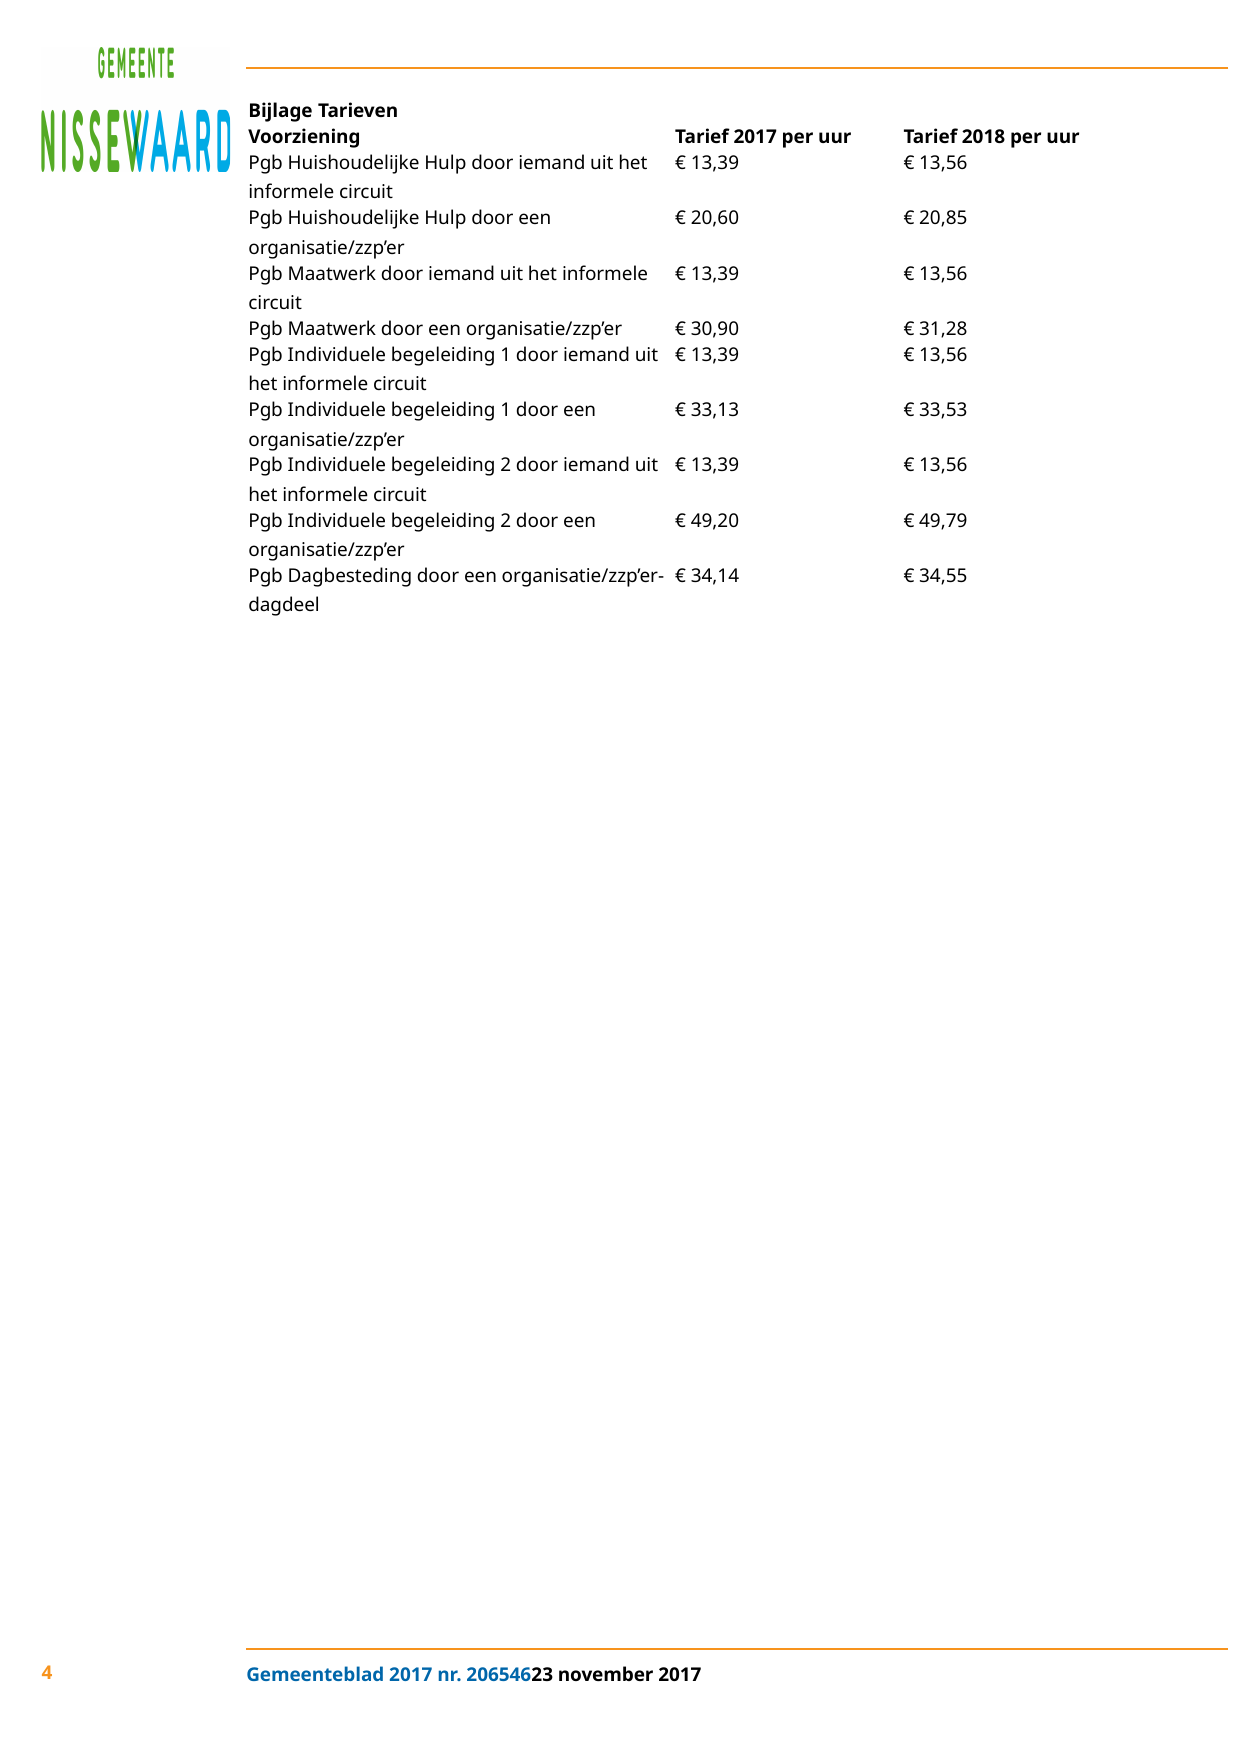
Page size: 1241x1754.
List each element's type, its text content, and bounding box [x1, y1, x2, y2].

table_header Voorziening [248, 124, 675, 149]
table_cell Pgb Dagbesteding door een organisatie/zzp’er- dagdeel [248, 562, 675, 617]
table_cell Pgb Individuele begeleiding 2 door een organisatie/zzp’er [248, 507, 675, 562]
table_cell € 34,55 [903, 562, 1152, 617]
table_cell Pgb Individuele begeleiding 1 door iemand uit het informele circuit [248, 341, 675, 396]
table_cell € 33,13 [675, 396, 903, 451]
picture [176, 157, 187, 172]
table_cell € 13,56 [903, 149, 1152, 204]
picture [154, 157, 165, 172]
table_cell Pgb Huishoudelijke Hulp door iemand uit het informele circuit [248, 149, 675, 204]
table_cell Pgb Individuele begeleiding 1 door een organisatie/zzp’er [248, 396, 675, 451]
picture [41, 47, 231, 172]
text Bijlage Tarieven [248, 95, 1152, 123]
table_cell € 31,28 [903, 315, 1152, 341]
table_cell Pgb Maatwerk door iemand uit het informele circuit [248, 260, 675, 315]
table_cell Pgb Individuele begeleiding 2 door iemand uit het informele circuit [248, 451, 675, 507]
table_cell € 33,53 [903, 396, 1152, 451]
picture [200, 151, 206, 172]
table_cell € 49,79 [903, 507, 1152, 562]
table_cell Pgb Maatwerk door een organisatie/zzp’er [248, 315, 675, 341]
table_cell € 20,60 [675, 205, 903, 260]
table_cell € 34,14 [675, 562, 903, 617]
picture [201, 122, 206, 138]
table_cell € 13,56 [903, 341, 1152, 396]
table_cell € 13,39 [675, 341, 903, 396]
table_cell € 49,20 [675, 507, 903, 562]
table_cell € 13,39 [675, 260, 903, 315]
table_cell € 13,39 [675, 149, 903, 204]
table_cell € 30,90 [675, 315, 903, 341]
table_header Tarief 2018 per uur [903, 124, 1152, 149]
table_cell € 13,39 [675, 451, 903, 507]
table_cell € 13,56 [903, 451, 1152, 507]
table_header Tarief 2017 per uur [675, 124, 903, 149]
picture [222, 122, 227, 160]
table_cell € 20,85 [903, 205, 1152, 260]
table_cell Pgb Huishoudelijke Hulp door een organisatie/zzp’er [248, 205, 675, 260]
table_cell € 13,56 [903, 260, 1152, 315]
